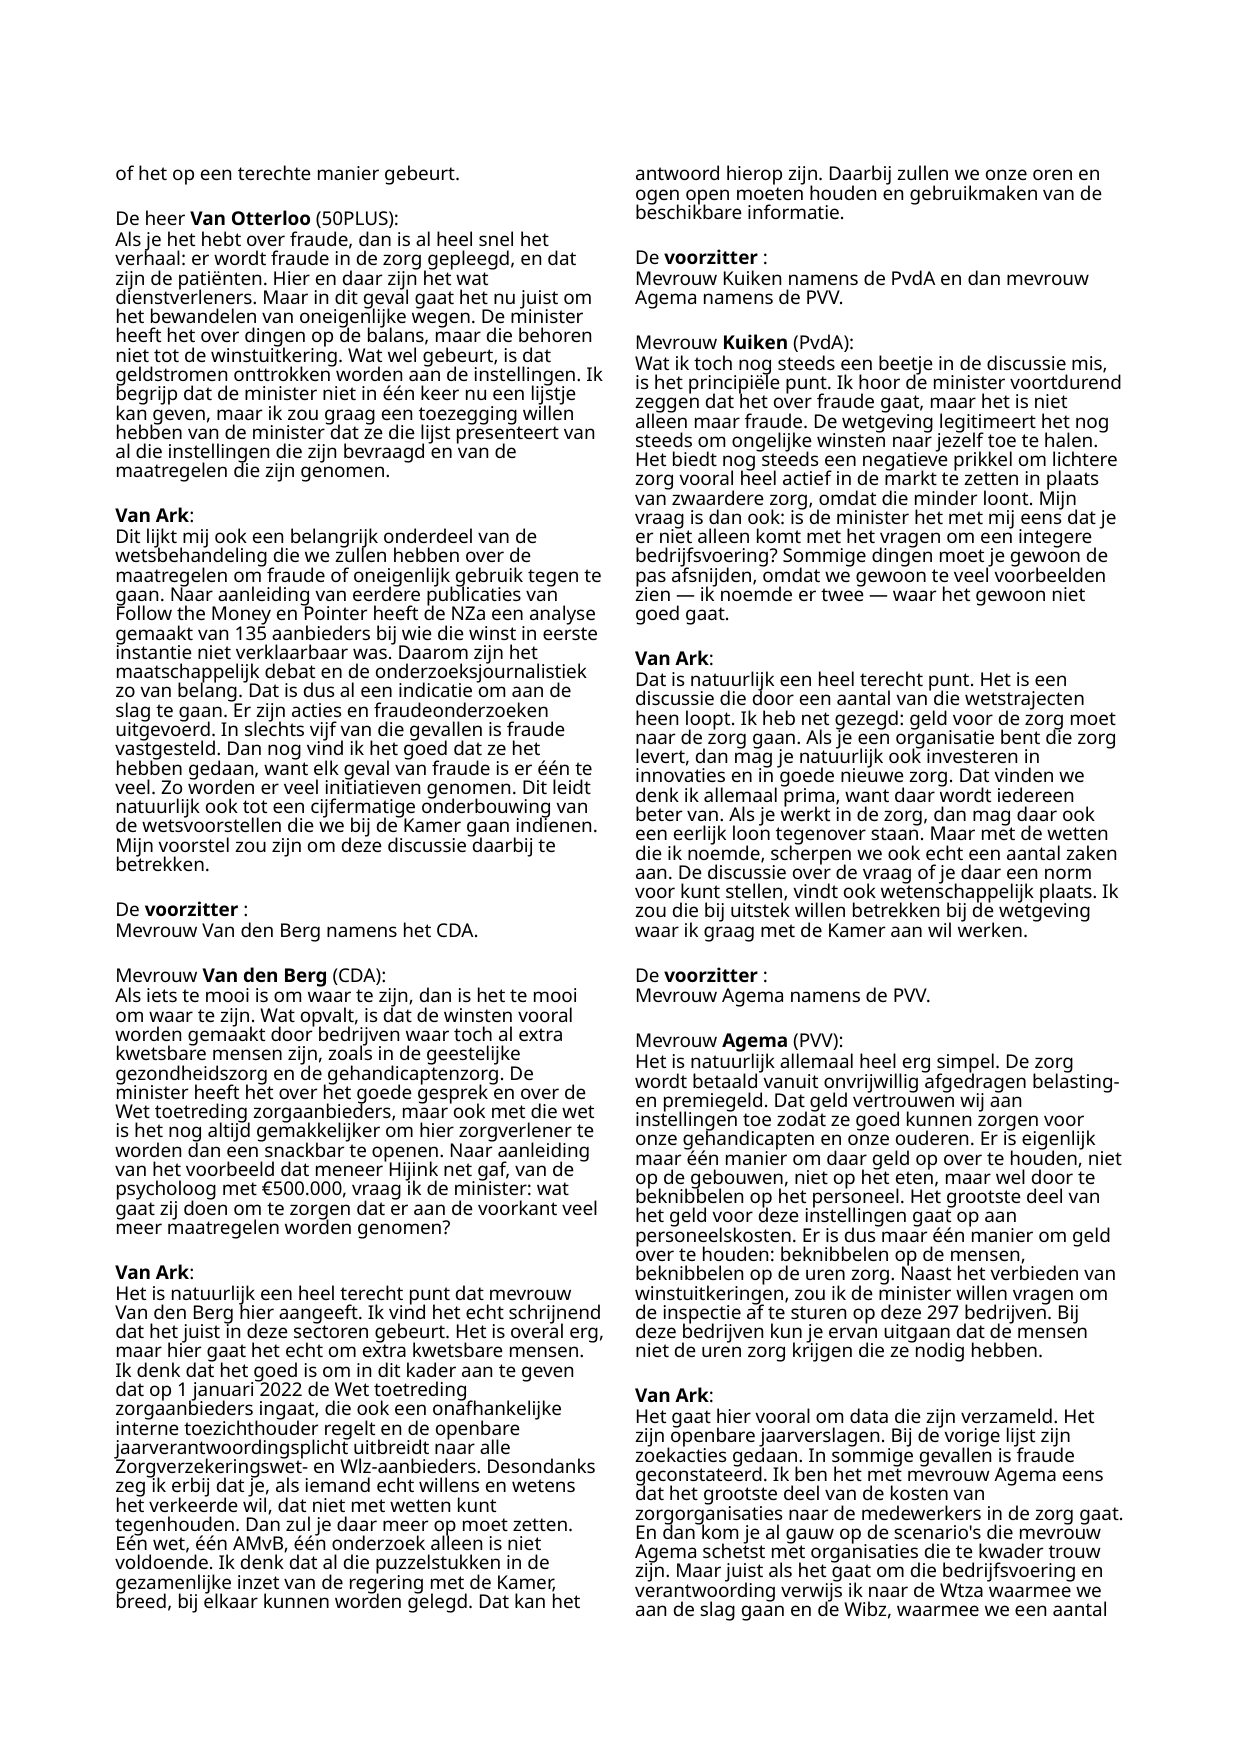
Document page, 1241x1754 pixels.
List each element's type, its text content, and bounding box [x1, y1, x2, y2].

text Mevrouw Van den Berg namens het CDA. [115, 922, 605, 941]
text Als iets te mooi is om waar te zijn, dan is het te mooi om waar te zijn. Wat opvalt, is dat de winsten vooral worden gemaakt door bedrijven waar toch al extra kwetsbare mensen zijn, zoals in de geestelijke gezondheidszorg en de gehandicaptenzorg. De minister heeft het over het goede gesprek en over de Wet toetreding zorgaanbieders, maar ook met die wet is het nog altijd gemakkelijker om hier zorgverlener te worden dan een snackbar te openen. Naar aanleiding van het voorbeeld dat meneer Hijink net gaf, van de psycholoog met €500.000, vraag ik de minister: wat gaat zij doen om te zorgen dat er aan de voorkant veel meer maatregelen worden genomen? [115, 987, 605, 1238]
text Van Ark: [115, 502, 605, 528]
text Mevrouw Agema namens de PVV. [635, 987, 1125, 1007]
text Van Ark: [635, 1382, 1125, 1408]
text Van Ark: [635, 645, 1125, 671]
text Mevrouw Kuiken namens de PvdA en dan mevrouw Agema namens de PVV. [635, 270, 1125, 308]
text Het is natuurlijk een heel terecht punt dat mevrouw Van den Berg hier aangeeft. Ik vind het echt schrijnend dat het juist in deze sectoren gebeurt. Het is overal erg, maar hier gaat het echt om extra kwetsbare mensen. Ik denk dat het goed is om in dit kader aan te geven dat op 1 januari 2022 de Wet toetreding zorgaanbieders ingaat, die ook een onafhankelijke interne toezichthouder regelt en de openbare jaarverantwoordingsplicht uitbreidt naar alle Zorgverzekeringswet- en Wlz-aanbieders. Desondanks zeg ik erbij dat je, als iemand echt willens en wetens het verkeerde wil, dat niet met wetten kunt tegenhouden. Dan zul je daar meer op moet zetten. Eén wet, één AMvB, één onderzoek alleen is niet voldoende. Ik denk dat al die puzzelstukken in de gezamenlijke inzet van de regering met de Kamer, breed, bij elkaar kunnen worden gelegd. Dat kan het [115, 1284, 605, 1612]
text Wat ik toch nog steeds een beetje in de discussie mis, is het principiële punt. Ik hoor de minister voortdurend zeggen dat het over fraude gaat, maar het is niet alleen maar fraude. De wetgeving legitimeert het nog steeds om ongelijke winsten naar jezelf toe te halen. Het biedt nog steeds een negatieve prikkel om lichtere zorg vooral heel actief in de markt te zetten in plaats van zwaardere zorg, omdat die minder loont. Mijn vraag is dan ook: is de minister het met mij eens dat je er niet alleen komt met het vragen om een integere bedrijfsvoering? Sommige dingen moet je gewoon de pas afsnijden, omdat we gewoon te veel voorbeelden zien — ik noemde er twee — waar het gewoon niet goed gaat. [635, 355, 1125, 624]
text Het is natuurlijk allemaal heel erg simpel. De zorg wordt betaald vanuit onvrijwillig afgedragen belasting- en premiegeld. Dat geld vertrouwen wij aan instellingen toe zodat ze goed kunnen zorgen voor onze gehandicapten en onze ouderen. Er is eigenlijk maar één manier om daar geld op over te houden, niet op de gebouwen, niet op het eten, maar wel door te beknibbelen op het personeel. Het grootste deel van het geld voor deze instellingen gaat op aan personeelskosten. Er is dus maar één manier om geld over te houden: beknibbelen op de mensen, beknibbelen op de uren zorg. Naast het verbieden van winstuitkeringen, zou ik de minister willen vragen om de inspectie af te sturen op deze 297 bedrijven. Bij deze bedrijven kun je ervan uitgaan dat de mensen niet de uren zorg krijgen die ze nodig hebben. [635, 1053, 1125, 1362]
text De voorzitter : [115, 896, 605, 922]
text Dat is natuurlijk een heel terecht punt. Het is een discussie die door een aantal van die wetstrajecten heen loopt. Ik heb net gezegd: geld voor de zorg moet naar de zorg gaan. Als je een organisatie bent die zorg levert, dan mag je natuurlijk ook investeren in innovaties en in goede nieuwe zorg. Dat vinden we denk ik allemaal prima, want daar wordt iedereen beter van. Als je werkt in de zorg, dan mag daar ook een eerlijk loon tegenover staan. Maar met de wetten die ik noemde, scherpen we ook echt een aantal zaken aan. De discussie over de vraag of je daar een norm voor kunt stellen, vindt ook wetenschappelijk plaats. Ik zou die bij uitstek willen betrekken bij de wetgeving waar ik graag met de Kamer aan wil werken. [635, 671, 1125, 941]
text Mevrouw Kuiken (PvdA): [635, 329, 1125, 355]
text antwoord hierop zijn. Daarbij zullen we onze oren en ogen open moeten houden en gebruikmaken van de beschikbare informatie. [635, 165, 1125, 223]
text De heer Van Otterloo (50PLUS): [115, 205, 605, 231]
text Mevrouw Van den Berg (CDA): [115, 962, 605, 987]
text Als je het hebt over fraude, dan is al heel snel het verhaal: er wordt fraude in de zorg gepleegd, en dat zijn de patiënten. Hier en daar zijn het wat dienstverleners. Maar in dit geval gaat het nu juist om het bewandelen van oneigenlijke wegen. De minister heeft het over dingen op de balans, maar die behoren niet tot de winstuitkering. Wat wel gebeurt, is dat geldstromen onttrokken worden aan de instellingen. Ik begrijp dat de minister niet in één keer nu een lijstje kan geven, maar ik zou graag een toezegging willen hebben van de minister dat ze die lijst presenteert van al die instellingen die zijn bevraagd en van de maatregelen die zijn genomen. [115, 231, 605, 482]
text De voorzitter : [635, 962, 1125, 987]
text Dit lijkt mij ook een belangrijk onderdeel van de wetsbehandeling die we zullen hebben over de maatregelen om fraude of oneigenlijk gebruik tegen te gaan. Naar aanleiding van eerdere publicaties van Follow the Money en Pointer heeft de NZa een analyse gemaakt van 135 aanbieders bij wie die winst in eerste instantie niet verklaarbaar was. Daarom zijn het maatschappelijk debat en de onderzoeksjournalistiek zo van belang. Dat is dus al een indicatie om aan de slag te gaan. Er zijn acties en fraudeonderzoeken uitgevoerd. In slechts vijf van die gevallen is fraude vastgesteld. Dan nog vind ik het goed dat ze het hebben gedaan, want elk geval van fraude is er één te veel. Zo worden er veel initiatieven genomen. Dit leidt natuurlijk ook tot een cijfermatige onderbouwing van de wetsvoorstellen die we bij de Kamer gaan indienen. Mijn voorstel zou zijn om deze discussie daarbij te betrekken. [115, 528, 605, 875]
text of het op een terechte manier gebeurt. [115, 165, 605, 184]
text Het gaat hier vooral om data die zijn verzameld. Het zijn openbare jaarverslagen. Bij de vorige lijst zijn zoekacties gedaan. In sommige gevallen is fraude geconstateerd. Ik ben het met mevrouw Agema eens dat het grootste deel van de kosten van zorgorganisaties naar de medewerkers in de zorg gaat. En dan kom je al gauw op de scenario's die mevrouw Agema schetst met organisaties die te kwader trouw zijn. Maar juist als het gaat om die bedrijfsvoering en verantwoording verwijs ik naar de Wtza waarmee we aan de slag gaan en de Wibz, waarmee we een aantal [635, 1408, 1125, 1620]
text De voorzitter : [635, 244, 1125, 270]
text Van Ark: [115, 1259, 605, 1284]
text Mevrouw Agema (PVV): [635, 1028, 1125, 1053]
